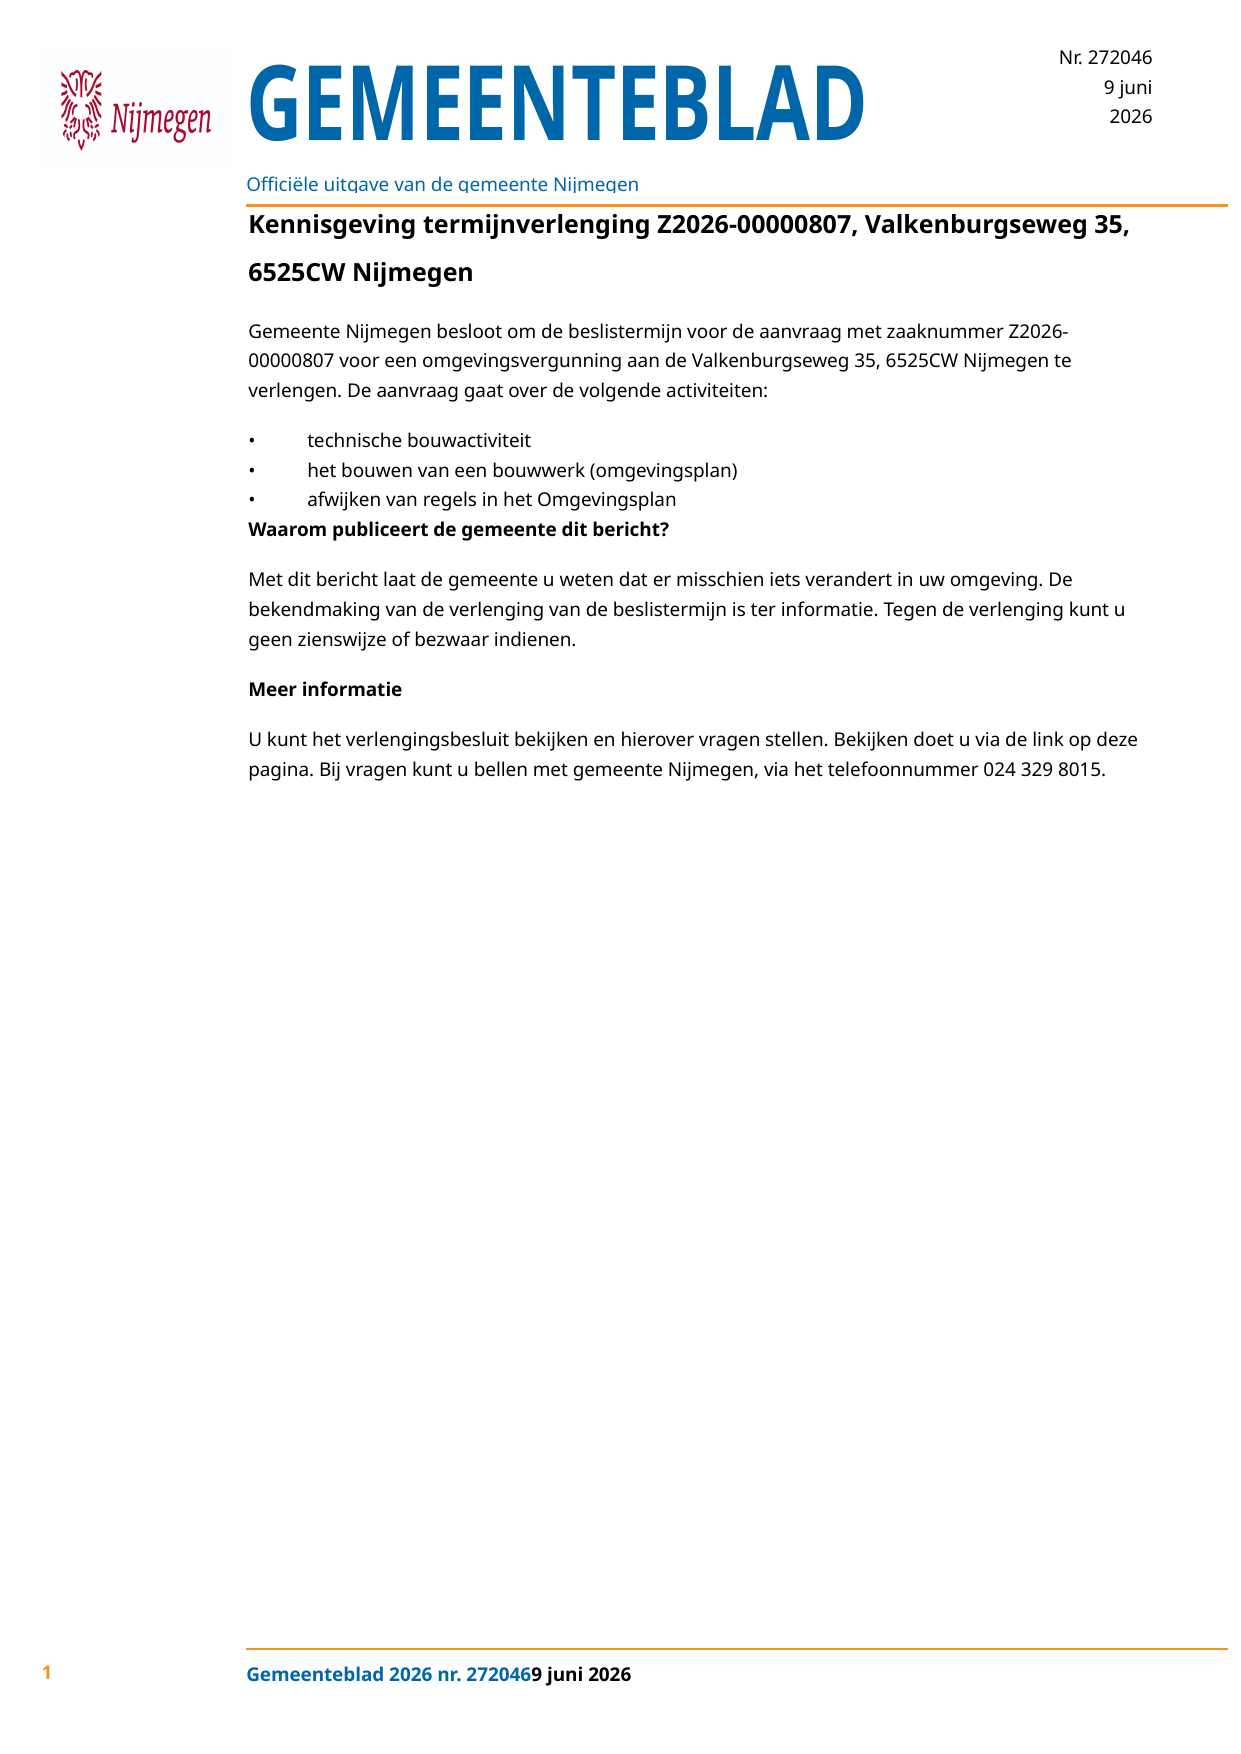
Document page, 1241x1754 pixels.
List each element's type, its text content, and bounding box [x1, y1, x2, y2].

text U kunt het verlengingsbesluit bekijken en hierover vragen stellen. Bekijken doet u via de link op deze pagina. Bij vragen kunt u bellen met gemeente Nijmegen, via het telefoonnummer 024 329 8015. [248, 727, 1152, 782]
text Meer informatie [248, 676, 1152, 702]
picture [41, 47, 231, 172]
text Gemeente Nijmegen besloot om de beslistermijn voor de aanvraag met zaaknummer Z2026-00000807 voor een omgevingsvergunning aan de Valkenburgseweg 35, 6525CW Nijmegen te verlengen. De aanvraag gaat over de volgende activiteiten: [248, 318, 1152, 403]
list technische bouwactiviteit [248, 427, 1152, 453]
list het bouwen van een bouwwerk (omgevingsplan) [248, 457, 1152, 483]
text Kennisgeving termijnverlenging Z2026-00000807, Valkenburgseweg 35, 6525CW Nijmegen [248, 207, 1152, 288]
text Waarom publiceert de gemeente dit bericht? [248, 516, 1152, 542]
text Met dit bericht laat de gemeente u weten dat er misschien iets verandert in uw omgeving. De bekendmaking van de verlenging van de beslistermijn is ter informatie. Tegen de verlenging kunt u geen zienswijze of bezwaar indienen. [248, 567, 1152, 652]
list afwijken van regels in het Omgevingsplan [248, 487, 1152, 512]
